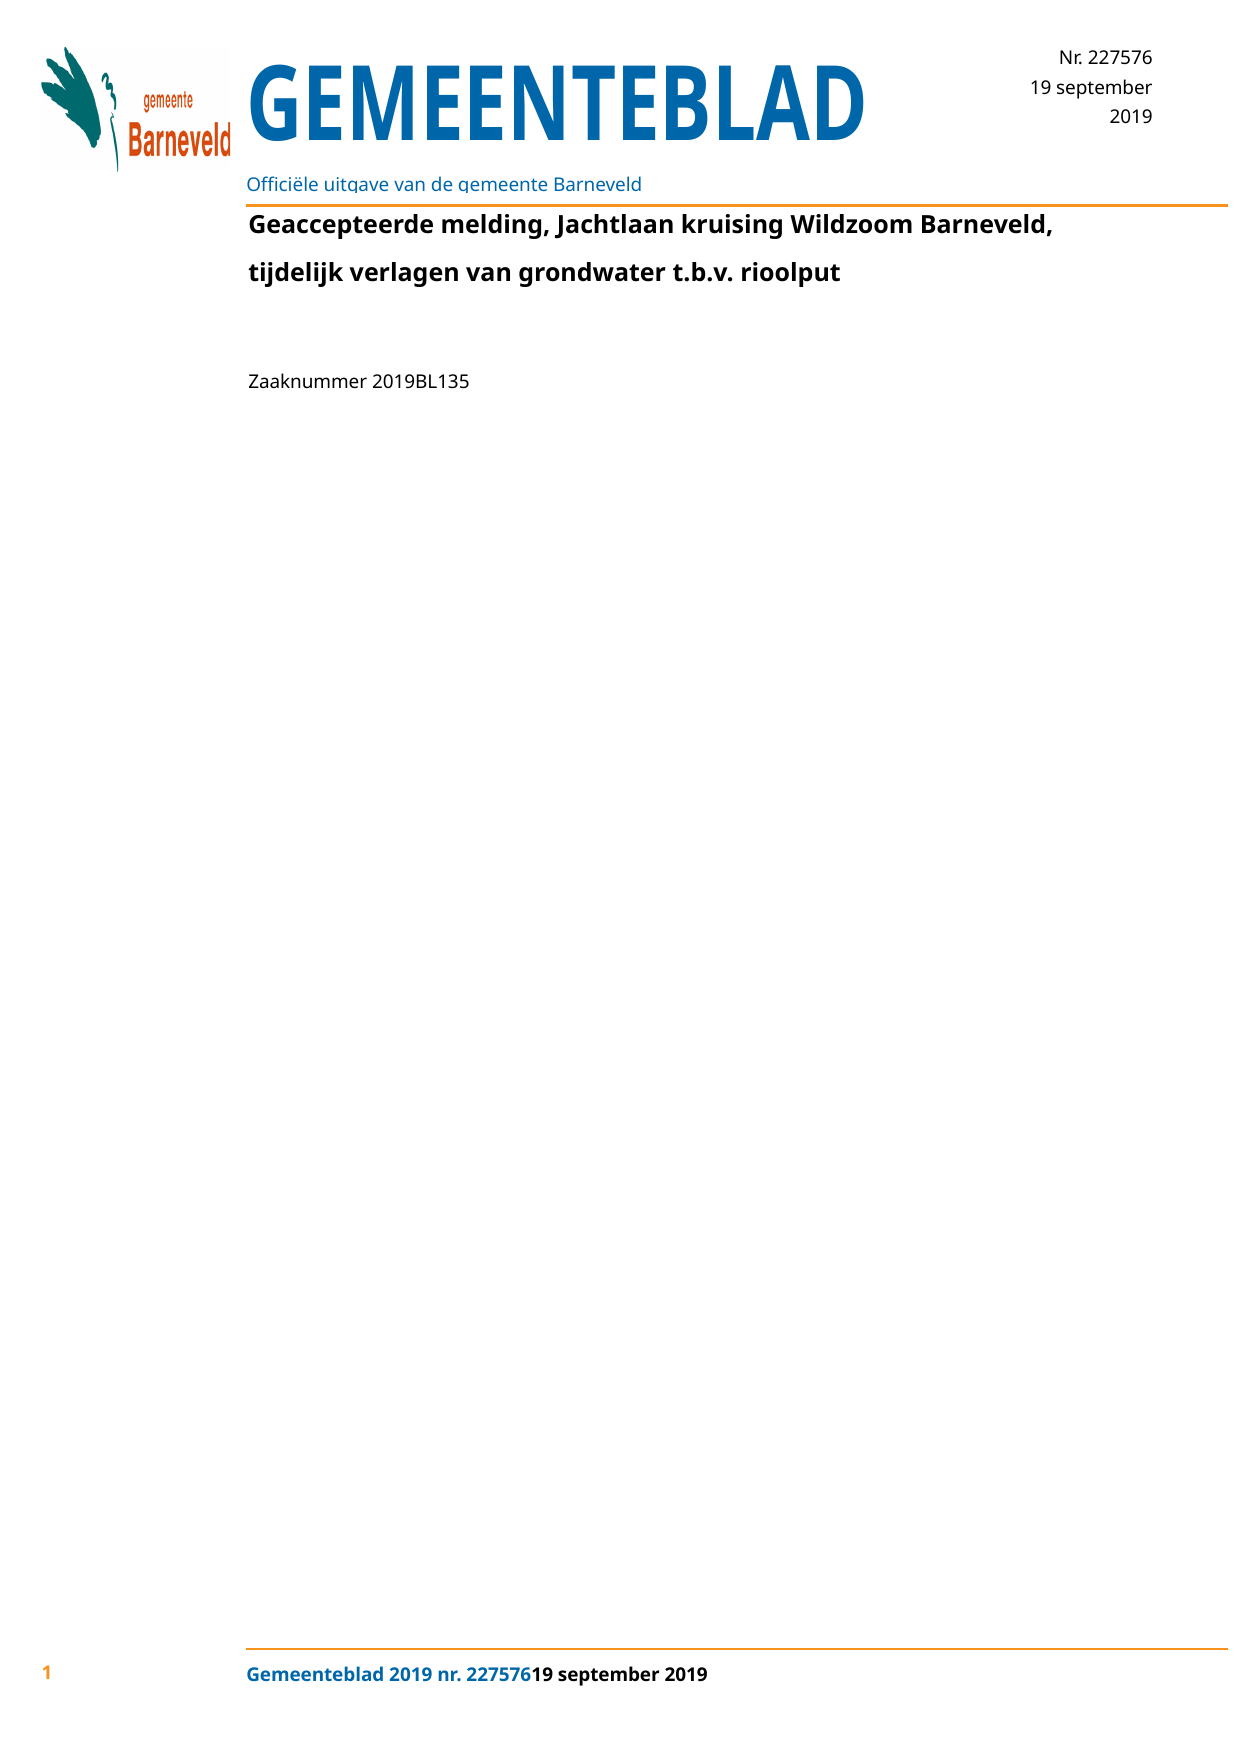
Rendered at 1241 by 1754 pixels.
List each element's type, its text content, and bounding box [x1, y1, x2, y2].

text Geaccepteerde melding, Jachtlaan kruising Wildzoom Barneveld, tijdelijk verlagen van grondwater t.b.v. rioolput [248, 207, 1152, 288]
text Zaaknummer 2019BL135 [248, 368, 1152, 394]
picture [41, 47, 231, 172]
